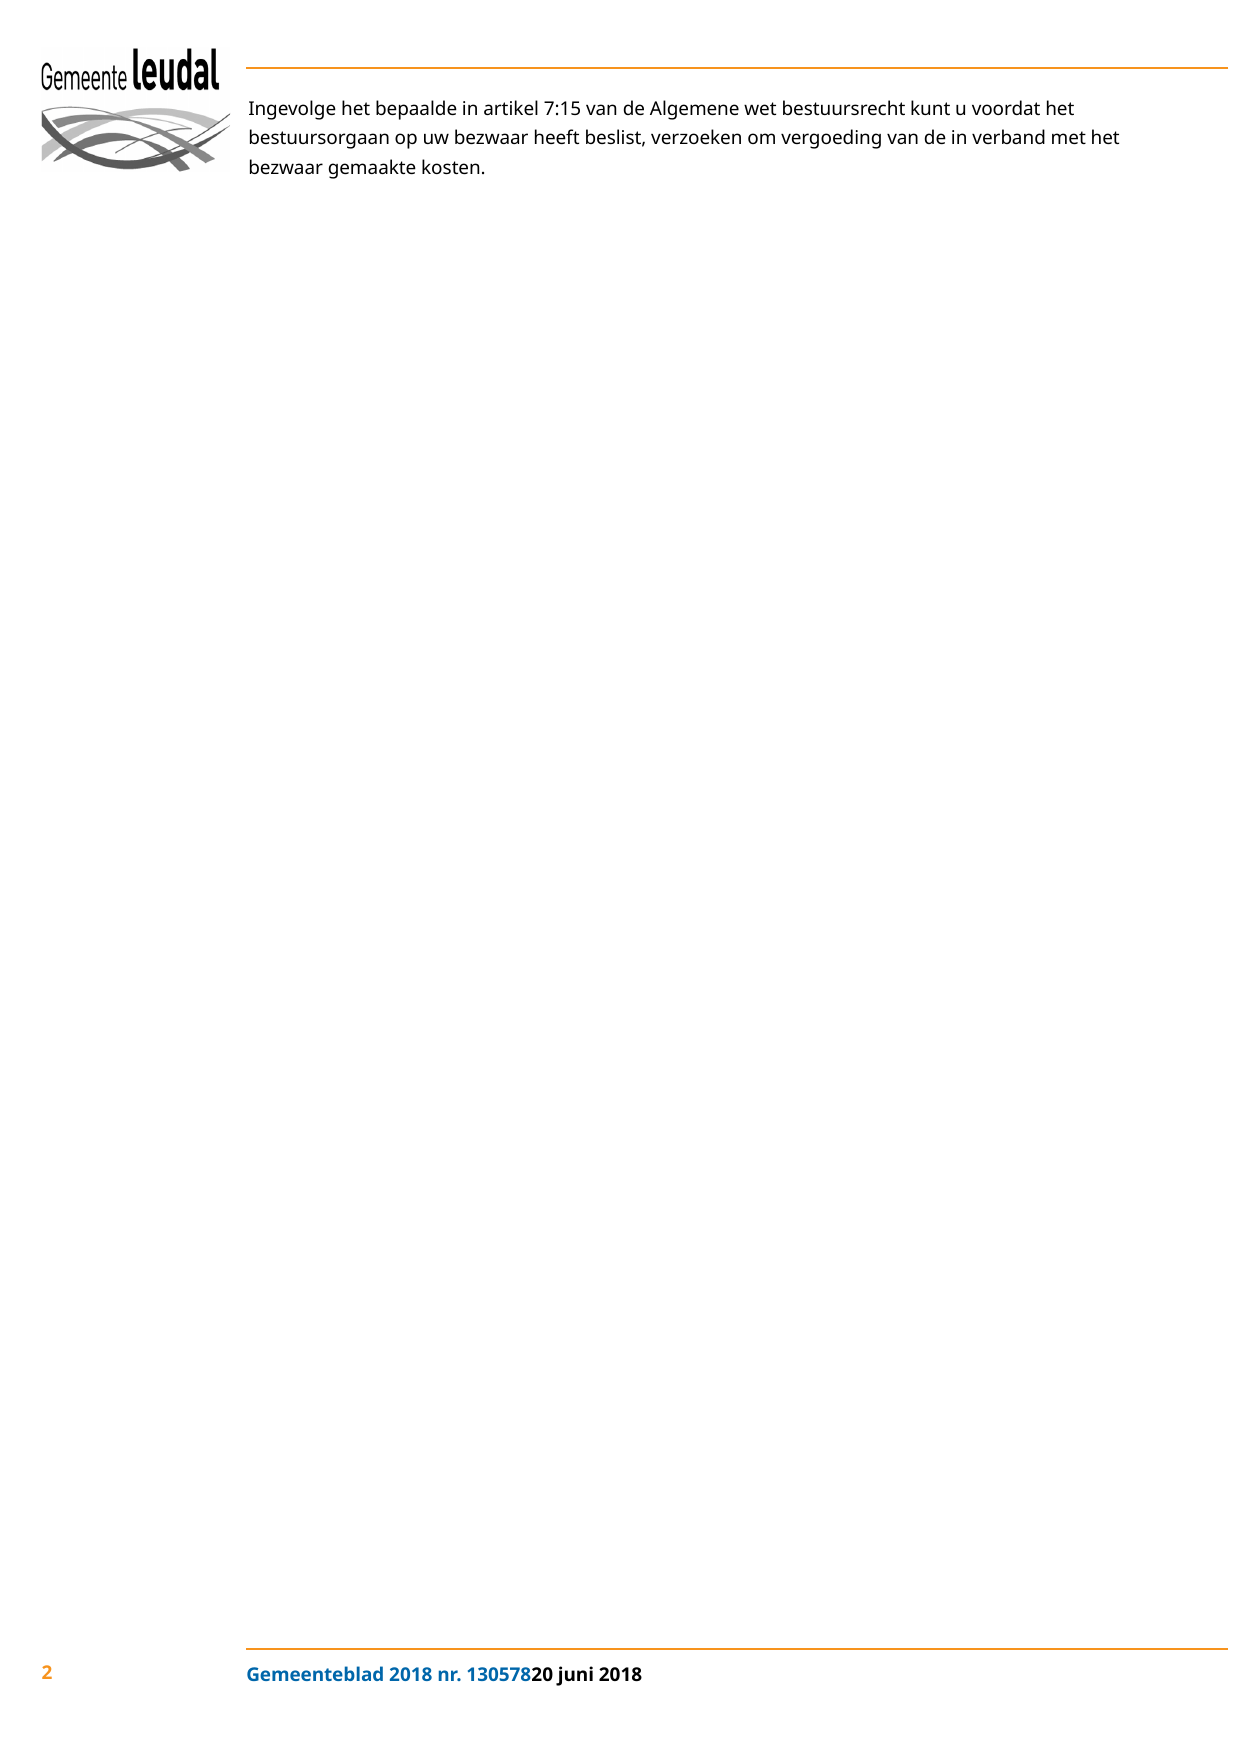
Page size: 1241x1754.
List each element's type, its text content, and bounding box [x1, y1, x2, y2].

text Ingevolge het bepaalde in artikel 7:15 van de Algemene wet bestuursrecht kunt u voordat het bestuursorgaan op uw bezwaar heeft beslist, verzoeken om vergoeding van de in verband met het bezwaar gemaakte kosten. [248, 95, 1152, 180]
picture [41, 47, 231, 172]
